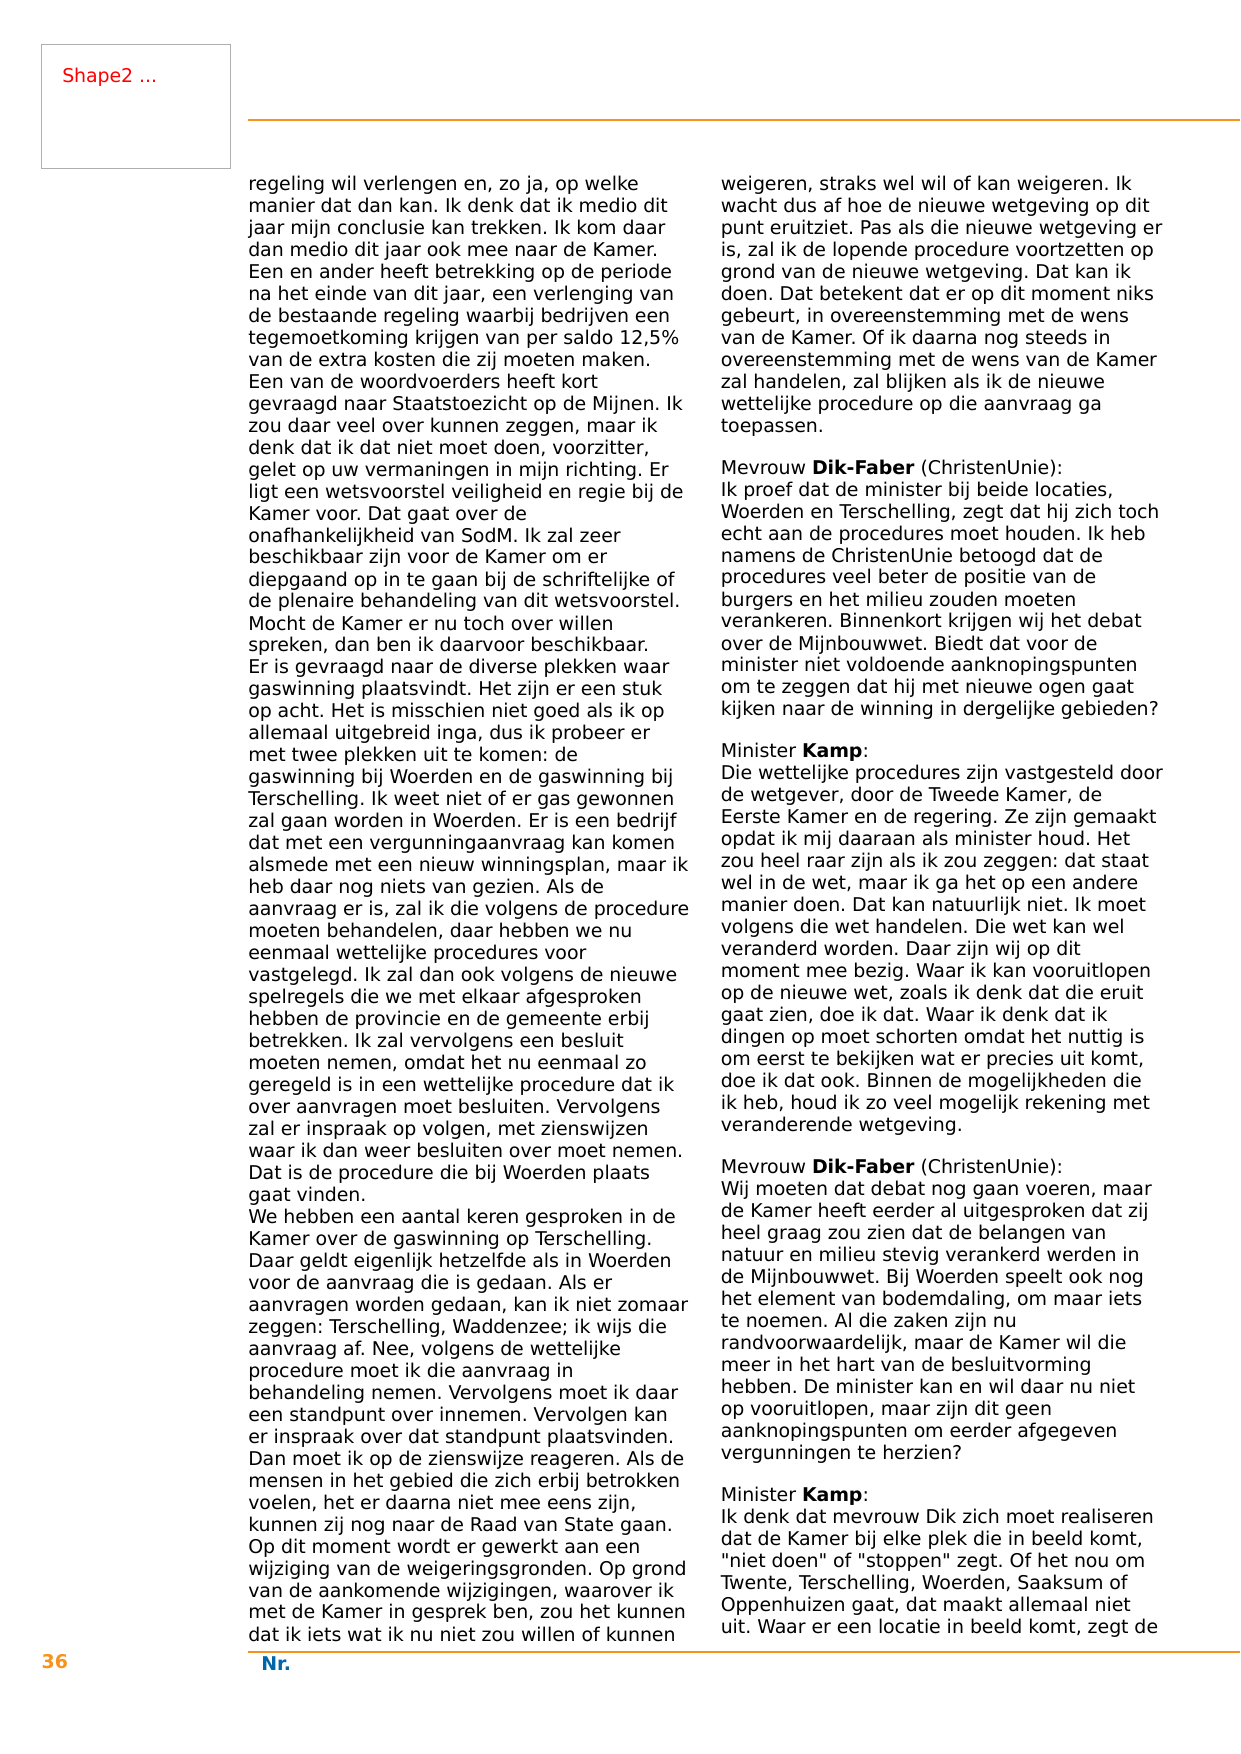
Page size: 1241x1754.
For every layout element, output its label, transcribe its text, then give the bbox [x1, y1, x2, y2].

text Die wettelijke procedures zijn vastgesteld door de wetgever, door de Tweede Kamer, de Eerste Kamer en de regering. Ze zijn gemaakt opdat ik mij daaraan als minister houd. Het zou heel raar zijn als ik zou zeggen: dat staat wel in de wet, maar ik ga het op een andere manier doen. Dat kan natuurlijk niet. Ik moet volgens die wet handelen. Die wet kan wel veranderd worden. Daar zijn wij op dit moment mee bezig. Waar ik kan vooruitlopen op de nieuwe wet, zoals ik denk dat die eruit gaat zien, doe ik dat. Waar ik denk dat ik dingen op moet schorten omdat het nuttig is om eerst te bekijken wat er precies uit komt, doe ik dat ook. Binnen de mogelijkheden die ik heb, houd ik zo veel mogelijk rekening met veranderende wetgeving. [721, 762, 1163, 1136]
text Mevrouw Dik-Faber (ChristenUnie): [721, 457, 1163, 478]
text Er is gevraagd naar de diverse plekken waar gaswinning plaatsvindt. Het zijn er een stuk op acht. Het is misschien niet goed als ik op allemaal uitgebreid inga, dus ik probeer er met twee plekken uit te komen: de gaswinning bij Woerden en de gaswinning bij Terschelling. Ik weet niet of er gas gewonnen zal gaan worden in Woerden. Er is een bedrijf dat met een vergunningaanvraag kan komen alsmede met een nieuw winningsplan, maar ik heb daar nog niets van gezien. Als de aanvraag er is, zal ik die volgens de procedure moeten behandelen, daar hebben we nu eenmaal wettelijke procedures voor vastgelegd. Ik zal dan ook volgens de nieuwe spelregels die we met elkaar afgesproken hebben de provincie en de gemeente erbij betrekken. Ik zal vervolgens een besluit moeten nemen, omdat het nu eenmaal zo geregeld is in een wettelijke procedure dat ik over aanvragen moet besluiten. Vervolgens zal er inspraak op volgen, met zienswijzen waar ik dan weer besluiten over moet nemen. Dat is de procedure die bij Woerden plaats gaat vinden. [248, 656, 691, 1206]
text Mevrouw Dik-Faber (ChristenUnie): [721, 1156, 1163, 1178]
text weigeren, straks wel wil of kan weigeren. Ik wacht dus af hoe de nieuwe wetgeving op dit punt eruitziet. Pas als die nieuwe wetgeving er is, zal ik de lopende procedure voortzetten op grond van de nieuwe wetgeving. Dat kan ik doen. Dat betekent dat er op dit moment niks gebeurt, in overeenstemming met de wens van de Kamer. Of ik daarna nog steeds in overeenstemming met de wens van de Kamer zal handelen, zal blijken als ik de nieuwe wettelijke procedure op die aanvraag ga toepassen. [721, 173, 1163, 437]
text Minister Kamp: [721, 1484, 1163, 1506]
text Ik proef dat de minister bij beide locaties, Woerden en Terschelling, zegt dat hij zich toch echt aan de procedures moet houden. Ik heb namens de ChristenUnie betoogd dat de procedures veel beter de positie van de burgers en het milieu zouden moeten verankeren. Binnenkort krijgen wij het debat over de Mijnbouwwet. Biedt dat voor de minister niet voldoende aanknopingspunten om te zeggen dat hij met nieuwe ogen gaat kijken naar de winning in dergelijke gebieden? [721, 478, 1163, 720]
text regeling wil verlengen en, zo ja, op welke manier dat dan kan. Ik denk dat ik medio dit jaar mijn conclusie kan trekken. Ik kom daar dan medio dit jaar ook mee naar de Kamer. Een en ander heeft betrekking op de periode na het einde van dit jaar, een verlenging van de bestaande regeling waarbij bedrijven een tegemoetkoming krijgen van per saldo 12,5% van de extra kosten die zij moeten maken. [248, 173, 691, 371]
text Een van de woordvoerders heeft kort gevraagd naar Staatstoezicht op de Mijnen. Ik zou daar veel over kunnen zeggen, maar ik denk dat ik dat niet moet doen, voorzitter, gelet op uw vermaningen in mijn richting. Er ligt een wetsvoorstel veiligheid en regie bij de Kamer voor. Dat gaat over de onafhankelijkheid van SodM. Ik zal zeer beschikbaar zijn voor de Kamer om er diepgaand op in te gaan bij de schriftelijke of de plenaire behandeling van dit wetsvoorstel. Mocht de Kamer er nu toch over willen spreken, dan ben ik daarvoor beschikbaar. [248, 371, 691, 656]
text Minister Kamp: [721, 740, 1163, 762]
text Ik denk dat mevrouw Dik zich moet realiseren dat de Kamer bij elke plek die in beeld komt, "niet doen" of "stoppen" zegt. Of het nou om Twente, Terschelling, Woerden, Saaksum of Oppenhuizen gaat, dat maakt allemaal niet uit. Waar er een locatie in beeld komt, zegt de [721, 1506, 1163, 1637]
text Wij moeten dat debat nog gaan voeren, maar de Kamer heeft eerder al uitgesproken dat zij heel graag zou zien dat de belangen van natuur en milieu stevig verankerd werden in de Mijnbouwwet. Bij Woerden speelt ook nog het element van bodemdaling, om maar iets te noemen. Al die zaken zijn nu randvoorwaardelijk, maar de Kamer wil die meer in het hart van de besluitvorming hebben. De minister kan en wil daar nu niet op vooruitlopen, maar zijn dit geen aanknopingspunten om eerder afgegeven vergunningen te herzien? [721, 1178, 1163, 1464]
text We hebben een aantal keren gesproken in de Kamer over de gaswinning op Terschelling. Daar geldt eigenlijk hetzelfde als in Woerden voor de aanvraag die is gedaan. Als er aanvragen worden gedaan, kan ik niet zomaar zeggen: Terschelling, Waddenzee; ik wijs die aanvraag af. Nee, volgens de wettelijke procedure moet ik die aanvraag in behandeling nemen. Vervolgens moet ik daar een standpunt over innemen. Vervolgen kan er inspraak over dat standpunt plaatsvinden. Dan moet ik op de zienswijze reageren. Als de mensen in het gebied die zich erbij betrokken voelen, het er daarna niet mee eens zijn, kunnen zij nog naar de Raad van State gaan. Op dit moment wordt er gewerkt aan een wijziging van de weigeringsgronden. Op grond van de aankomende wijzigingen, waarover ik met de Kamer in gesprek ben, zou het kunnen dat ik iets wat ik nu niet zou willen of kunnen [248, 1206, 691, 1645]
